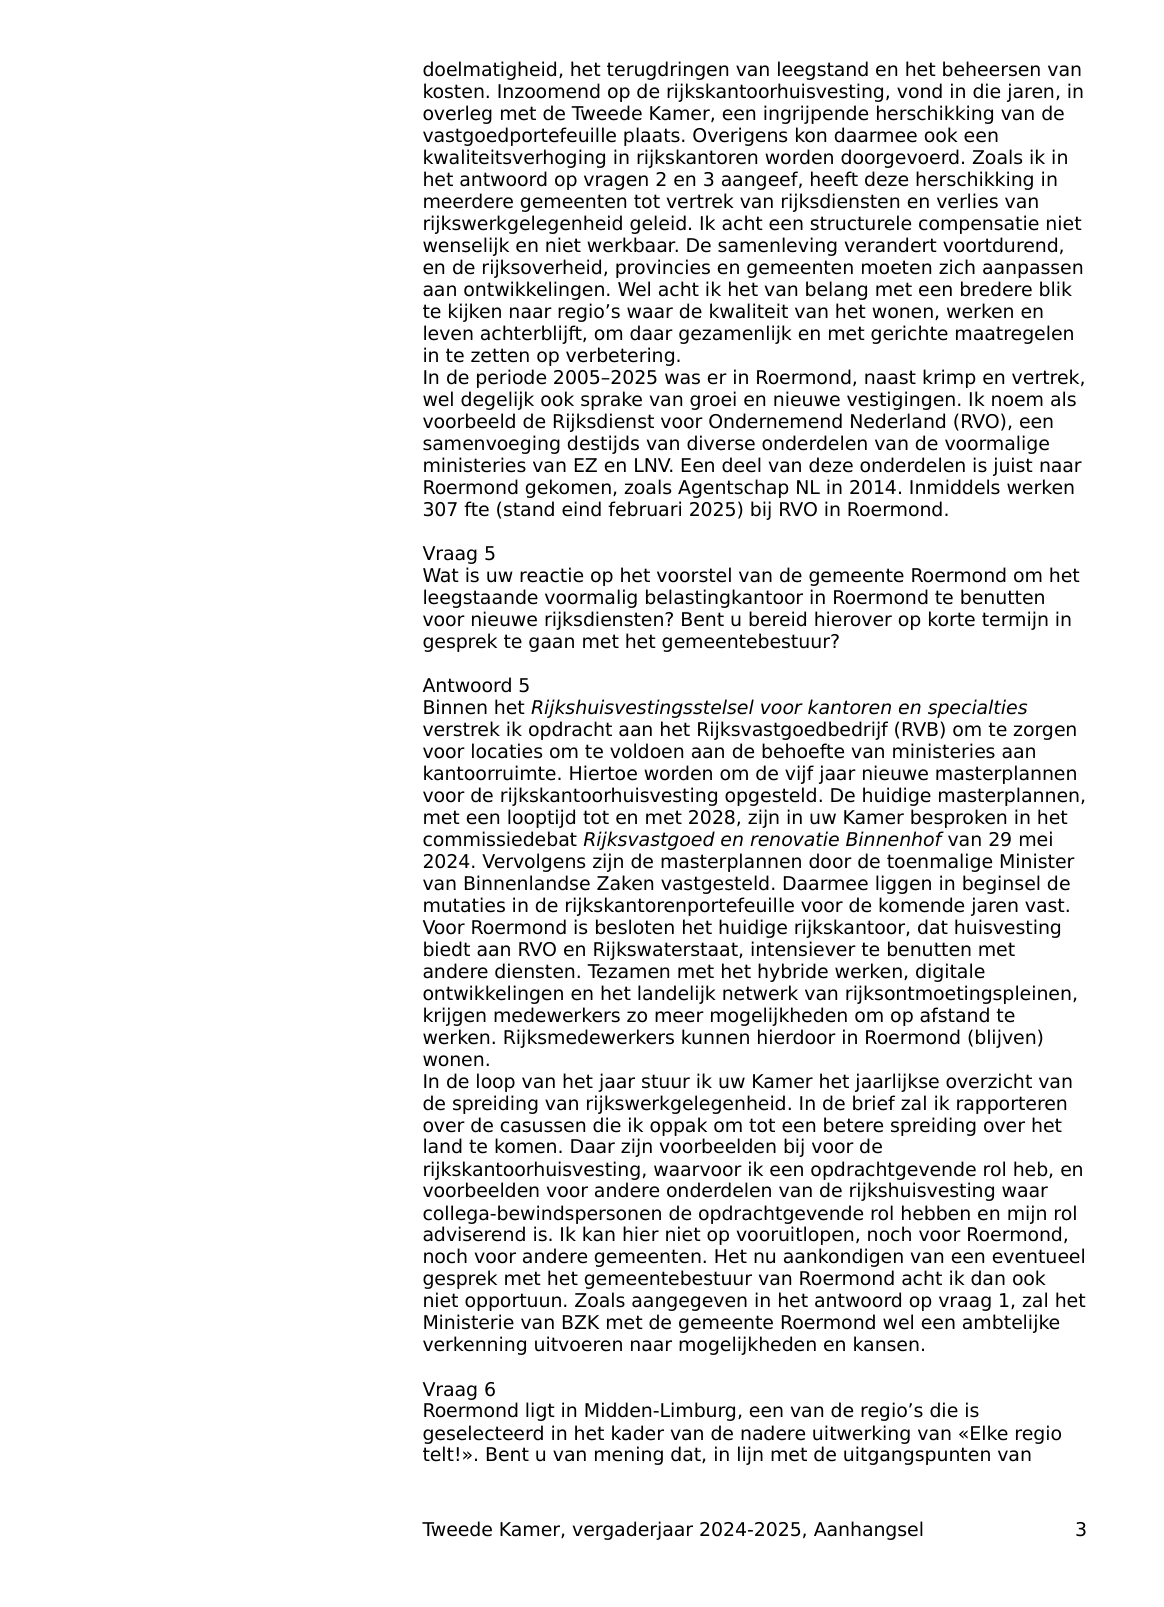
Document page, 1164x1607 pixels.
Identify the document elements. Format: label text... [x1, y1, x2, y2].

text In de periode 2005–2025 was er in Roermond, naast krimp en vertrek, wel degelijk ook sprake van groei en nieuwe vestigingen. Ik noem als voorbeeld de Rijksdienst voor Ondernemend Nederland (RVO), een samenvoeging destijds van diverse onderdelen van de voormalige ministeries van EZ en LNV. Een deel van deze onderdelen is juist naar Roermond gekomen, zoals Agentschap NL in 2014. Inmiddels werken 307 fte (stand eind februari 2025) bij RVO in Roermond. [422, 367, 1087, 521]
text In de loop van het jaar stuur ik uw Kamer het jaarlijkse overzicht van de spreiding van rijkswerkgelegenheid. In de brief zal ik rapporteren over de casussen die ik oppak om tot een betere spreiding over het land te komen. Daar zijn voorbeelden bij voor de rijkskantoorhuisvesting, waarvoor ik een opdrachtgevende rol heb, en voorbeelden voor andere onderdelen van de rijkshuisvesting waar collega-bewindspersonen de opdrachtgevende rol hebben en mijn rol adviserend is. Ik kan hier niet op vooruitlopen, noch voor Roermond, noch voor andere gemeenten. Het nu aankondigen van een eventueel gesprek met het gemeentebestuur van Roermond acht ik dan ook niet opportuun. Zoals aangegeven in het antwoord op vraag 1, zal het Ministerie van BZK met de gemeente Roermond wel een ambtelijke verkenning uitvoeren naar mogelijkheden en kansen. [422, 1071, 1087, 1356]
text Vraag 5 [422, 543, 1087, 565]
text Roermond ligt in Midden-Limburg, een van de regio’s die is geselecteerd in het kader van de nadere uitwerking van «Elke regio telt!». Bent u van mening dat, in lijn met de uitgangspunten van [422, 1400, 1087, 1466]
text Binnen het Rijkshuisvestingsstelsel voor kantoren en specialties verstrek ik opdracht aan het Rijksvastgoedbedrijf (RVB) om te zorgen voor locaties om te voldoen aan de behoefte van ministeries aan kantoorruimte. Hiertoe worden om de vijf jaar nieuwe masterplannen voor de rijkskantoorhuisvesting opgesteld. De huidige masterplannen, met een looptijd tot en met 2028, zijn in uw Kamer besproken in het commissiedebat Rijksvastgoed en renovatie Binnenhof van 29 mei 2024. Vervolgens zijn de masterplannen door de toenmalige Minister van Binnenlandse Zaken vastgesteld. Daarmee liggen in beginsel de mutaties in de rijkskantorenportefeuille voor de komende jaren vast. Voor Roermond is besloten het huidige rijkskantoor, dat huisvesting biedt aan RVO en Rijkswaterstaat, intensiever te benutten met andere diensten. Tezamen met het hybride werken, digitale ontwikkelingen en het landelijk netwerk van rijksontmoetingspleinen, krijgen medewerkers zo meer mogelijkheden om op afstand te werken. Rijksmedewerkers kunnen hierdoor in Roermond (blijven) wonen. [422, 697, 1087, 1071]
text doelmatigheid, het terugdringen van leegstand en het beheersen van kosten. Inzoomend op de rijkskantoorhuisvesting, vond in die jaren, in overleg met de Tweede Kamer, een ingrijpende herschikking van de vastgoedportefeuille plaats. Overigens kon daarmee ook een kwaliteitsverhoging in rijkskantoren worden doorgevoerd. Zoals ik in het antwoord op vragen 2 en 3 aangeef, heeft deze herschikking in meerdere gemeenten tot vertrek van rijksdiensten en verlies van rijkswerkgelegenheid geleid. Ik acht een structurele compensatie niet wenselijk en niet werkbaar. De samenleving verandert voortdurend, en de rijksoverheid, provincies en gemeenten moeten zich aanpassen aan ontwikkelingen. Wel acht ik het van belang met een bredere blik te kijken naar regio’s waar de kwaliteit van het wonen, werken en leven achterblijft, om daar gezamenlijk en met gerichte maatregelen in te zetten op verbetering. [422, 59, 1087, 367]
text Antwoord 5 [422, 675, 1087, 697]
text Wat is uw reactie op het voorstel van de gemeente Roermond om het leegstaande voormalig belastingkantoor in Roermond te benutten voor nieuwe rijksdiensten? Bent u bereid hierover op korte termijn in gesprek te gaan met het gemeentebestuur? [422, 565, 1087, 653]
text Vraag 6 [422, 1378, 1087, 1400]
